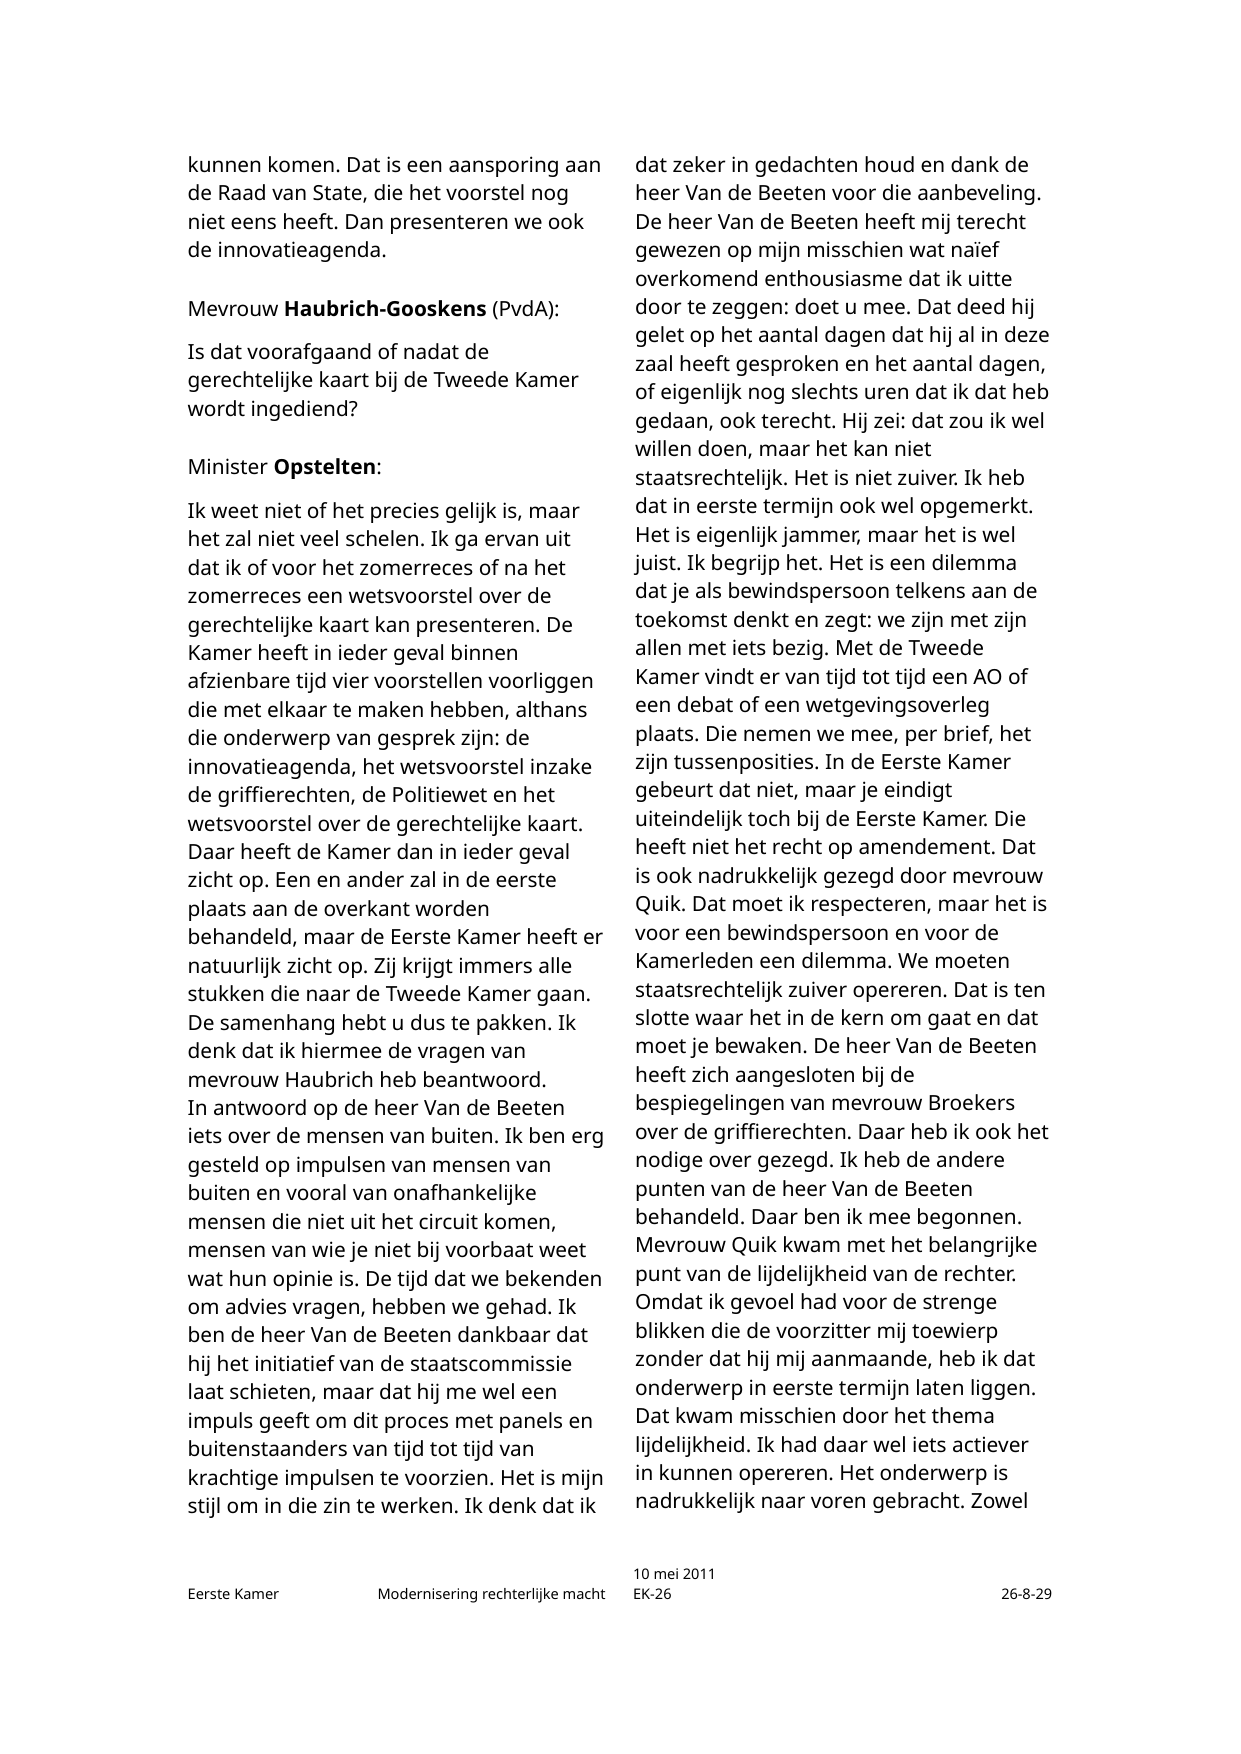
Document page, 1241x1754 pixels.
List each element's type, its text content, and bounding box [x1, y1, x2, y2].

text Mevrouw Haubrich-Gooskens (PvdA): [187, 294, 605, 322]
text Mevrouw Quik kwam met het belangrijke punt van de lijdelijkheid van de rechter. Omdat ik gevoel had voor de strenge blikken die de voorzitter mij toewierp zonder dat hij mij aanmaande, heb ik dat onderwerp in eerste termijn laten liggen. Dat kwam misschien door het thema lijdelijkheid. Ik had daar wel iets actiever in kunnen opereren. Het onderwerp is nadrukkelijk naar voren gebracht. Zowel [635, 1231, 1053, 1515]
text In antwoord op de heer Van de Beeten iets over de mensen van buiten. Ik ben erg gesteld op impulsen van mensen van buiten en vooral van onafhankelijke mensen die niet uit het circuit komen, mensen van wie je niet bij voorbaat weet wat hun opinie is. De tijd dat we bekenden om advies vragen, hebben we gehad. Ik ben de heer Van de Beeten dankbaar dat hij het initiatief van de staatscommissie laat schieten, maar dat hij me wel een impuls geeft om dit proces met panels en buitenstaanders van tijd tot tijd van krachtige impulsen te voorzien. Het is mijn stijl om in die zin te werken. Ik denk dat ik [187, 1093, 605, 1520]
text kunnen komen. Dat is een aansporing aan de Raad van State, die het voorstel nog niet eens heeft. Dan presenteren we ook de innovatieagenda. [187, 150, 605, 264]
text Ik weet niet of het precies gelijk is, maar het zal niet veel schelen. Ik ga ervan uit dat ik of voor het zomerreces of na het zomerreces een wetsvoorstel over de gerechtelijke kaart kan presenteren. De Kamer heeft in ieder geval binnen afzienbare tijd vier voorstellen voorliggen die met elkaar te maken hebben, althans die onderwerp van gesprek zijn: de innovatieagenda, het wetsvoorstel inzake de griffierechten, de Politiewet en het wetsvoorstel over de gerechtelijke kaart. Daar heeft de Kamer dan in ieder geval zicht op. Een en ander zal in de eerste plaats aan de overkant worden behandeld, maar de Eerste Kamer heeft er natuurlijk zicht op. Zij krijgt immers alle stukken die naar de Tweede Kamer gaan. De samenhang hebt u dus te pakken. Ik denk dat ik hiermee de vragen van mevrouw Haubrich heb beantwoord. [187, 496, 605, 1093]
text Is dat voorafgaand of nadat de gerechtelijke kaart bij de Tweede Kamer wordt ingediend? [187, 337, 605, 422]
text dat zeker in gedachten houd en dank de heer Van de Beeten voor die aanbeveling. [635, 150, 1053, 207]
text Minister Opstelten: [187, 452, 605, 481]
text De heer Van de Beeten heeft mij terecht gewezen op mijn misschien wat naïef overkomend enthousiasme dat ik uitte door te zeggen: doet u mee. Dat deed hij gelet op het aantal dagen dat hij al in deze zaal heeft gesproken en het aantal dagen, of eigenlijk nog slechts uren dat ik dat heb gedaan, ook terecht. Hij zei: dat zou ik wel willen doen, maar het kan niet staatsrechtelijk. Het is niet zuiver. Ik heb dat in eerste termijn ook wel opgemerkt. Het is eigenlijk jammer, maar het is wel juist. Ik begrijp het. Het is een dilemma dat je als bewindspersoon telkens aan de toekomst denkt en zegt: we zijn met zijn allen met iets bezig. Met de Tweede Kamer vindt er van tijd tot tijd een AO of een debat of een wetgevingsoverleg plaats. Die nemen we mee, per brief, het zijn tussenposities. In de Eerste Kamer gebeurt dat niet, maar je eindigt uiteindelijk toch bij de Eerste Kamer. Die heeft niet het recht op amendement. Dat is ook nadrukkelijk gezegd door mevrouw Quik. Dat moet ik respecteren, maar het is voor een bewindspersoon en voor de Kamerleden een dilemma. We moeten staatsrechtelijk zuiver opereren. Dat is ten slotte waar het in de kern om gaat en dat moet je bewaken. De heer Van de Beeten heeft zich aangesloten bij de bespiegelingen van mevrouw Broekers over de griffierechten. Daar heb ik ook het nodige over gezegd. Ik heb de andere punten van de heer Van de Beeten behandeld. Daar ben ik mee begonnen. [635, 207, 1053, 1231]
